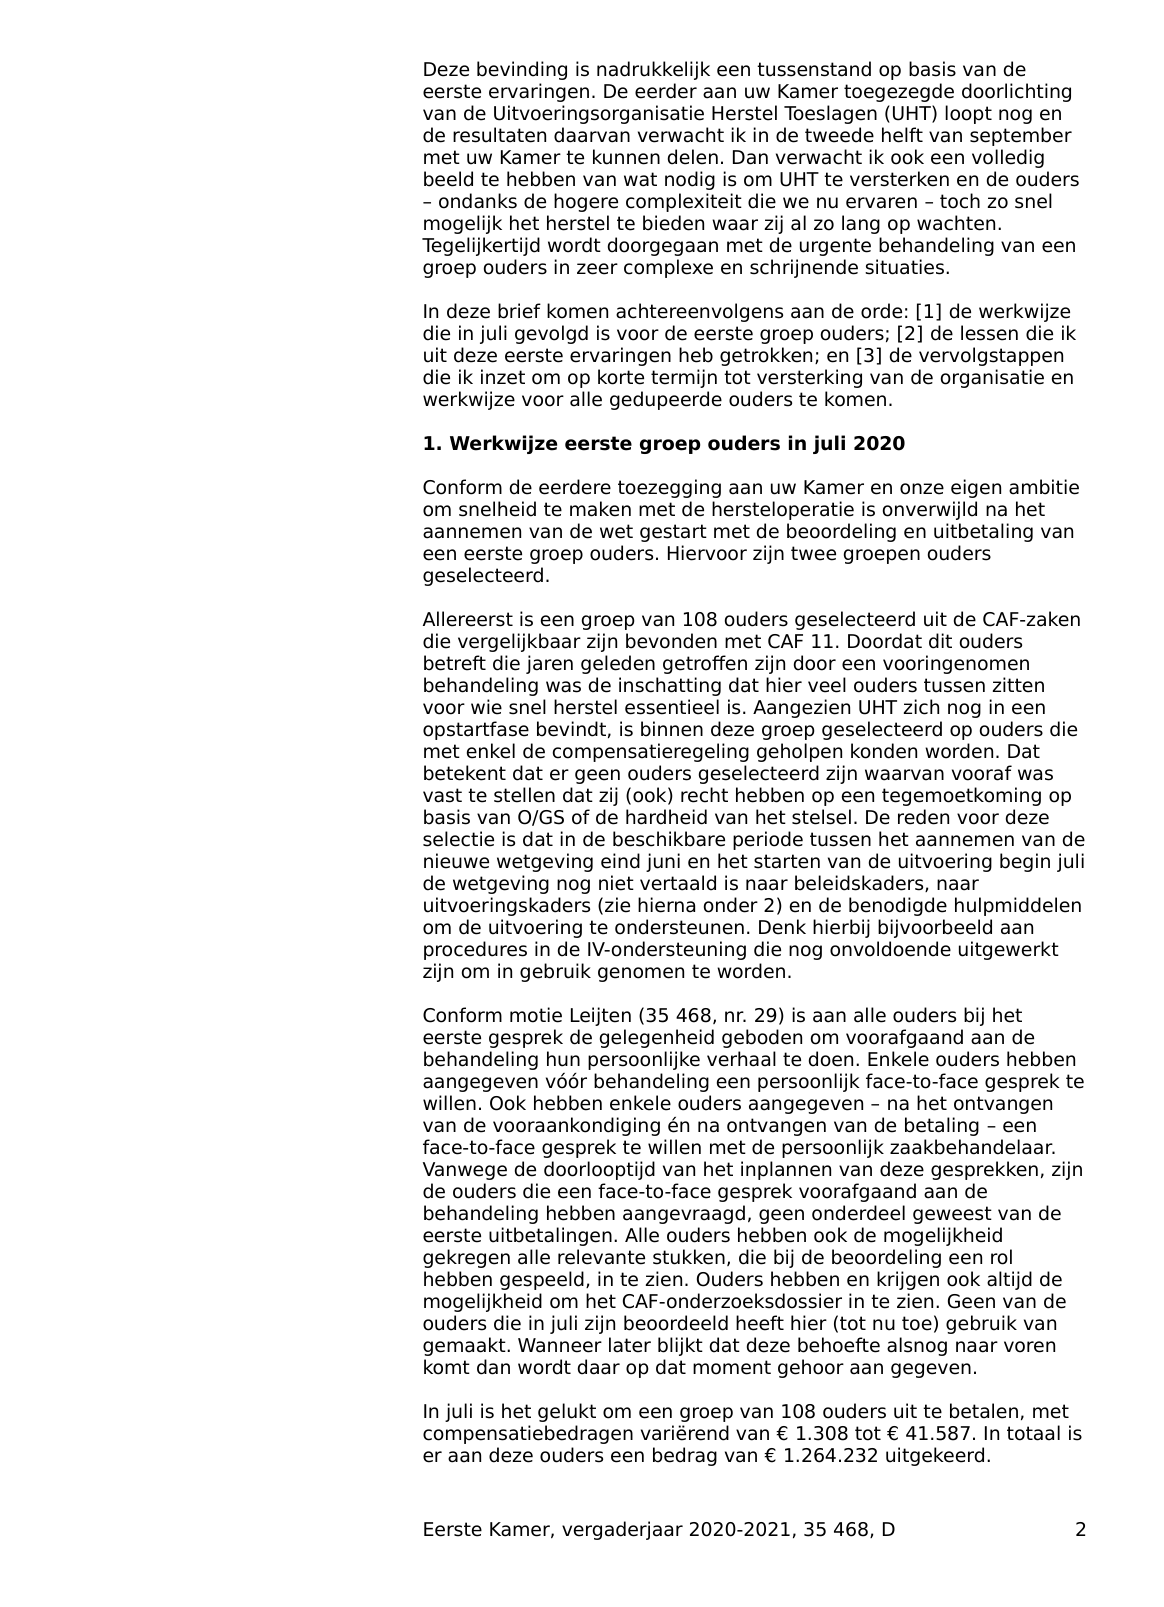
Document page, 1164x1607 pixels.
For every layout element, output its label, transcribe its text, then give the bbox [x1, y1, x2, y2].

text Conform motie Leijten (35 468, nr. 29) is aan alle ouders bij het eerste gesprek de gelegenheid geboden om voorafgaand aan de behandeling hun persoonlijke verhaal te doen. Enkele ouders hebben aangegeven vóór behandeling een persoonlijk face-to-face gesprek te willen. Ook hebben enkele ouders aangegeven – na het ontvangen van de vooraankondiging én na ontvangen van de betaling – een face-to-face gesprek te willen met de persoonlijk zaakbehandelaar. Vanwege de doorlooptijd van het inplannen van deze gesprekken, zijn de ouders die een face-to-face gesprek voorafgaand aan de behandeling hebben aangevraagd, geen onderdeel geweest van de eerste uitbetalingen. Alle ouders hebben ook de mogelijkheid gekregen alle relevante stukken, die bij de beoordeling een rol hebben gespeeld, in te zien. Ouders hebben en krijgen ook altijd de mogelijkheid om het CAF-onderzoeksdossier in te zien. Geen van de ouders die in juli zijn beoordeeld heeft hier (tot nu toe) gebruik van gemaakt. Wanneer later blijkt dat deze behoefte alsnog naar voren komt dan wordt daar op dat moment gehoor aan gegeven. [422, 1005, 1087, 1379]
subtitle 1. Werkwijze eerste groep ouders in juli 2020 [422, 433, 1087, 455]
text In deze brief komen achtereenvolgens aan de orde: [1] de werkwijze die in juli gevolgd is voor de eerste groep ouders; [2] de lessen die ik uit deze eerste ervaringen heb getrokken; en [3] de vervolgstappen die ik inzet om op korte termijn tot versterking van de organisatie en werkwijze voor alle gedupeerde ouders te komen. [422, 301, 1087, 411]
text Allereerst is een groep van 108 ouders geselecteerd uit de CAF-zaken die vergelijkbaar zijn bevonden met CAF 11. Doordat dit ouders betreft die jaren geleden getroffen zijn door een vooringenomen behandeling was de inschatting dat hier veel ouders tussen zitten voor wie snel herstel essentieel is. Aangezien UHT zich nog in een opstartfase bevindt, is binnen deze groep geselecteerd op ouders die met enkel de compensatieregeling geholpen konden worden. Dat betekent dat er geen ouders geselecteerd zijn waarvan vooraf was vast te stellen dat zij (ook) recht hebben op een tegemoetkoming op basis van O/GS of de hardheid van het stelsel. De reden voor deze selectie is dat in de beschikbare periode tussen het aannemen van de nieuwe wetgeving eind juni en het starten van de uitvoering begin juli de wetgeving nog niet vertaald is naar beleidskaders, naar uitvoeringskaders (zie hierna onder 2) en de benodigde hulpmiddelen om de uitvoering te ondersteunen. Denk hierbij bijvoorbeeld aan procedures in de IV-ondersteuning die nog onvoldoende uitgewerkt zijn om in gebruik genomen te worden. [422, 609, 1087, 983]
text In juli is het gelukt om een groep van 108 ouders uit te betalen, met compensatiebedragen variërend van € 1.308 tot € 41.587. In totaal is er aan deze ouders een bedrag van € 1.264.232 uitgekeerd. [422, 1401, 1087, 1467]
text Conform de eerdere toezegging aan uw Kamer en onze eigen ambitie om snelheid te maken met de hersteloperatie is onverwijld na het aannemen van de wet gestart met de beoordeling en uitbetaling van een eerste groep ouders. Hiervoor zijn twee groepen ouders geselecteerd. [422, 477, 1087, 587]
text Deze bevinding is nadrukkelijk een tussenstand op basis van de eerste ervaringen. De eerder aan uw Kamer toegezegde doorlichting van de Uitvoeringsorganisatie Herstel Toeslagen (UHT) loopt nog en de resultaten daarvan verwacht ik in de tweede helft van september met uw Kamer te kunnen delen. Dan verwacht ik ook een volledig beeld te hebben van wat nodig is om UHT te versterken en de ouders – ondanks de hogere complexiteit die we nu ervaren – toch zo snel mogelijk het herstel te bieden waar zij al zo lang op wachten. Tegelijkertijd wordt doorgegaan met de urgente behandeling van een groep ouders in zeer complexe en schrijnende situaties. [422, 59, 1087, 279]
